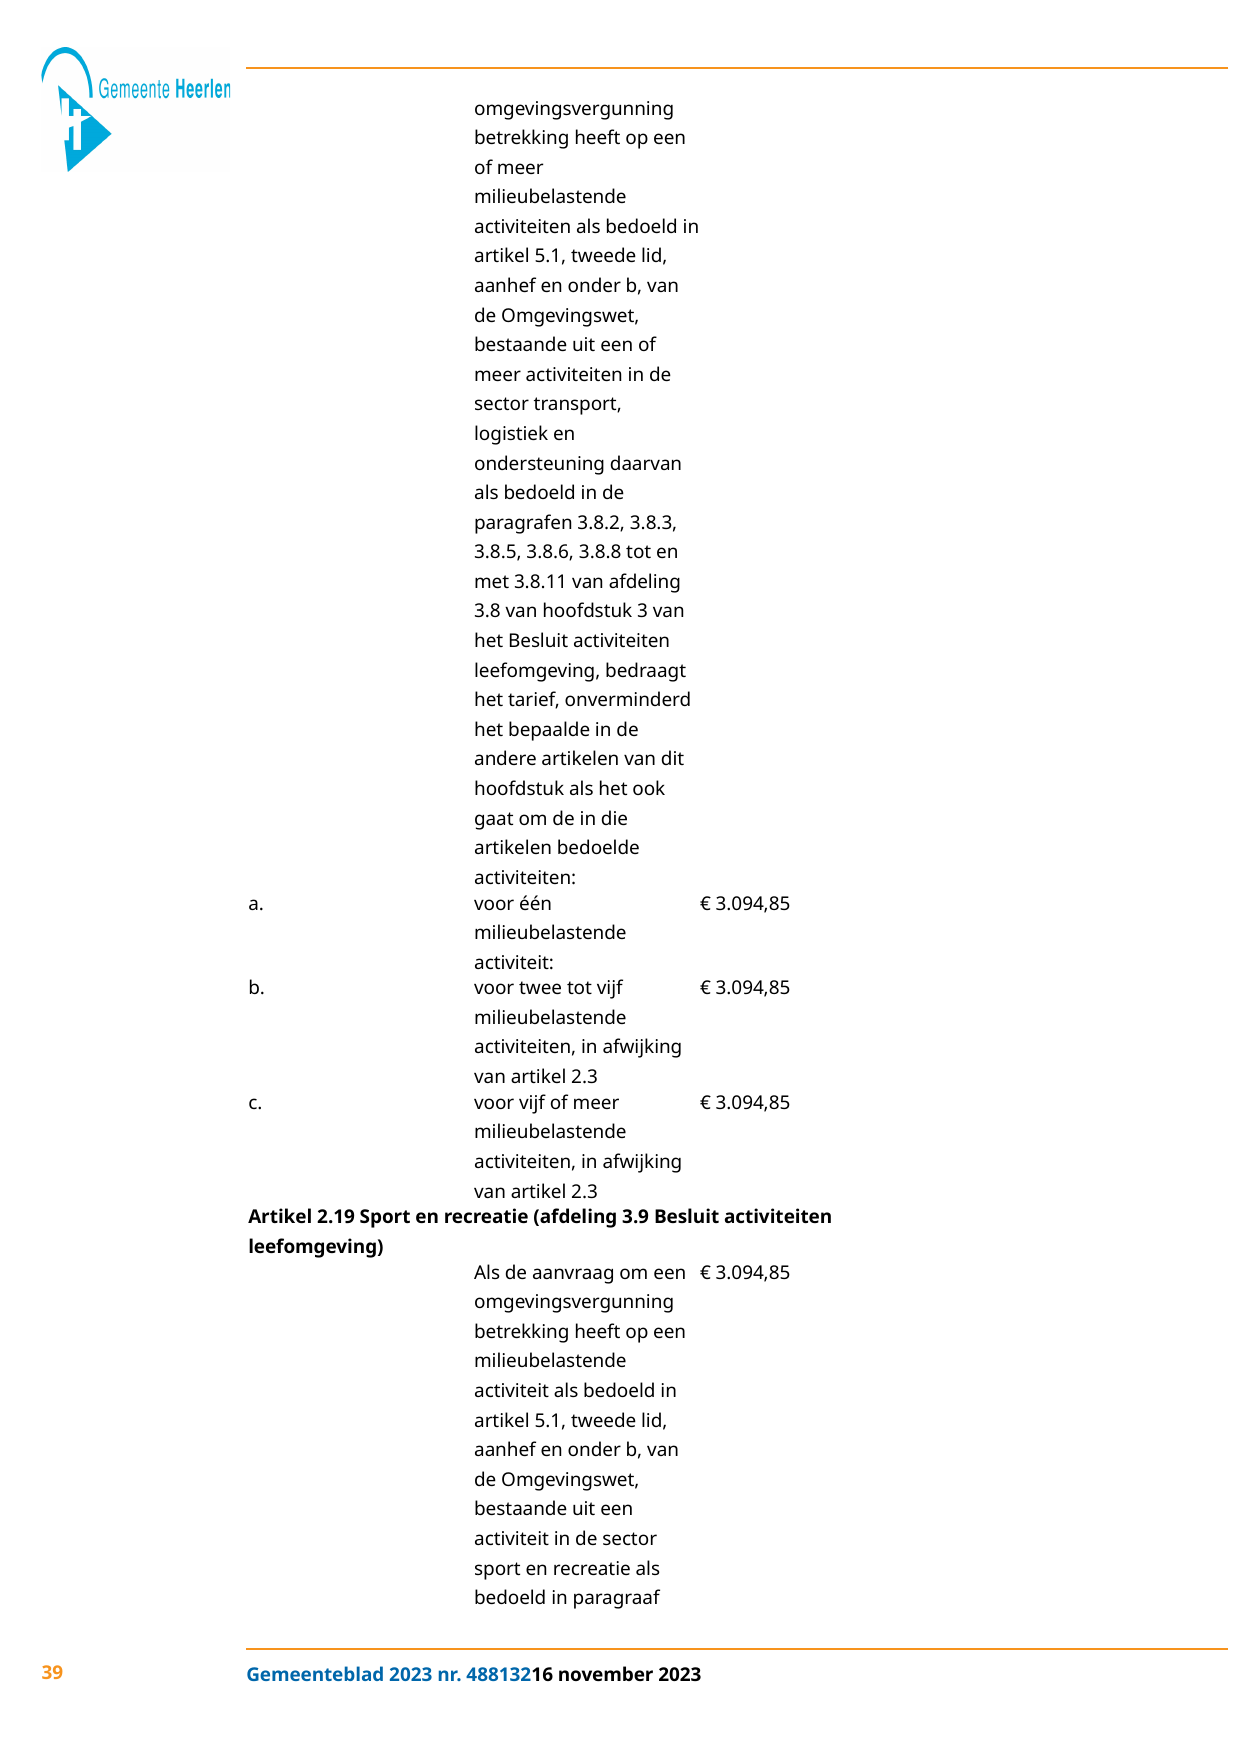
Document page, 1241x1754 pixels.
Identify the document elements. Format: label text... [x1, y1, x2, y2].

table_cell [926, 1089, 1152, 1203]
table_cell omgevingsvergunning betrekking heeft op een of meer milieubelastende activiteiten als bedoeld in artikel 5.1, tweede lid, aanhef en onder b, van de Omgevingswet, bestaande uit een of meer activiteiten in de sector transport, logistiek en ondersteuning daarvan als bedoeld in de paragrafen 3.8.2, 3.8.3, 3.8.5, 3.8.6, 3.8.8 tot en met 3.8.11 van afdeling 3.8 van hoofdstuk 3 van het Besluit activiteiten leefomgeving, bedraagt het tarief, onverminderd het bepaalde in de andere artikelen van dit hoofdstuk als het ook gaat om de in die artikelen bedoelde activiteiten: [474, 95, 700, 890]
table_cell € 3.094,85 [700, 1089, 926, 1203]
table_cell [926, 975, 1152, 1089]
table_cell [926, 1204, 1152, 1259]
table_cell voor vijf of meer milieubelastende activiteiten, in afwijking van artikel 2.3 [474, 1089, 700, 1203]
picture [41, 47, 59, 70]
table_cell Artikel 2.19 Sport en recreatie (afdeling 3.9 Besluit activiteiten leefomgeving) [248, 1204, 926, 1259]
table_cell [700, 95, 926, 890]
table_cell € 3.094,85 [700, 1259, 926, 1610]
table_cell € 3.094,85 [700, 890, 926, 974]
table_cell a. [248, 890, 474, 974]
table_cell Als de aanvraag om een omgevingsvergunning betrekking heeft op een milieubelastende activiteit als bedoeld in artikel 5.1, tweede lid, aanhef en onder b, van de Omgevingswet, bestaande uit een activiteit in de sector sport en recreatie als bedoeld in paragraaf [474, 1259, 700, 1610]
table_cell [248, 95, 474, 890]
table_cell [248, 1259, 474, 1610]
table_cell b. [248, 975, 474, 1089]
table_cell [926, 890, 1152, 974]
table_cell c. [248, 1089, 474, 1203]
table_cell voor twee tot vijf milieubelastende activiteiten, in afwijking van artikel 2.3 [474, 975, 700, 1089]
table_cell [926, 1259, 1152, 1610]
picture [41, 47, 231, 172]
table_cell [926, 95, 1152, 890]
table_cell € 3.094,85 [700, 975, 926, 1089]
table_cell voor één milieubelastende activiteit: [474, 890, 700, 974]
